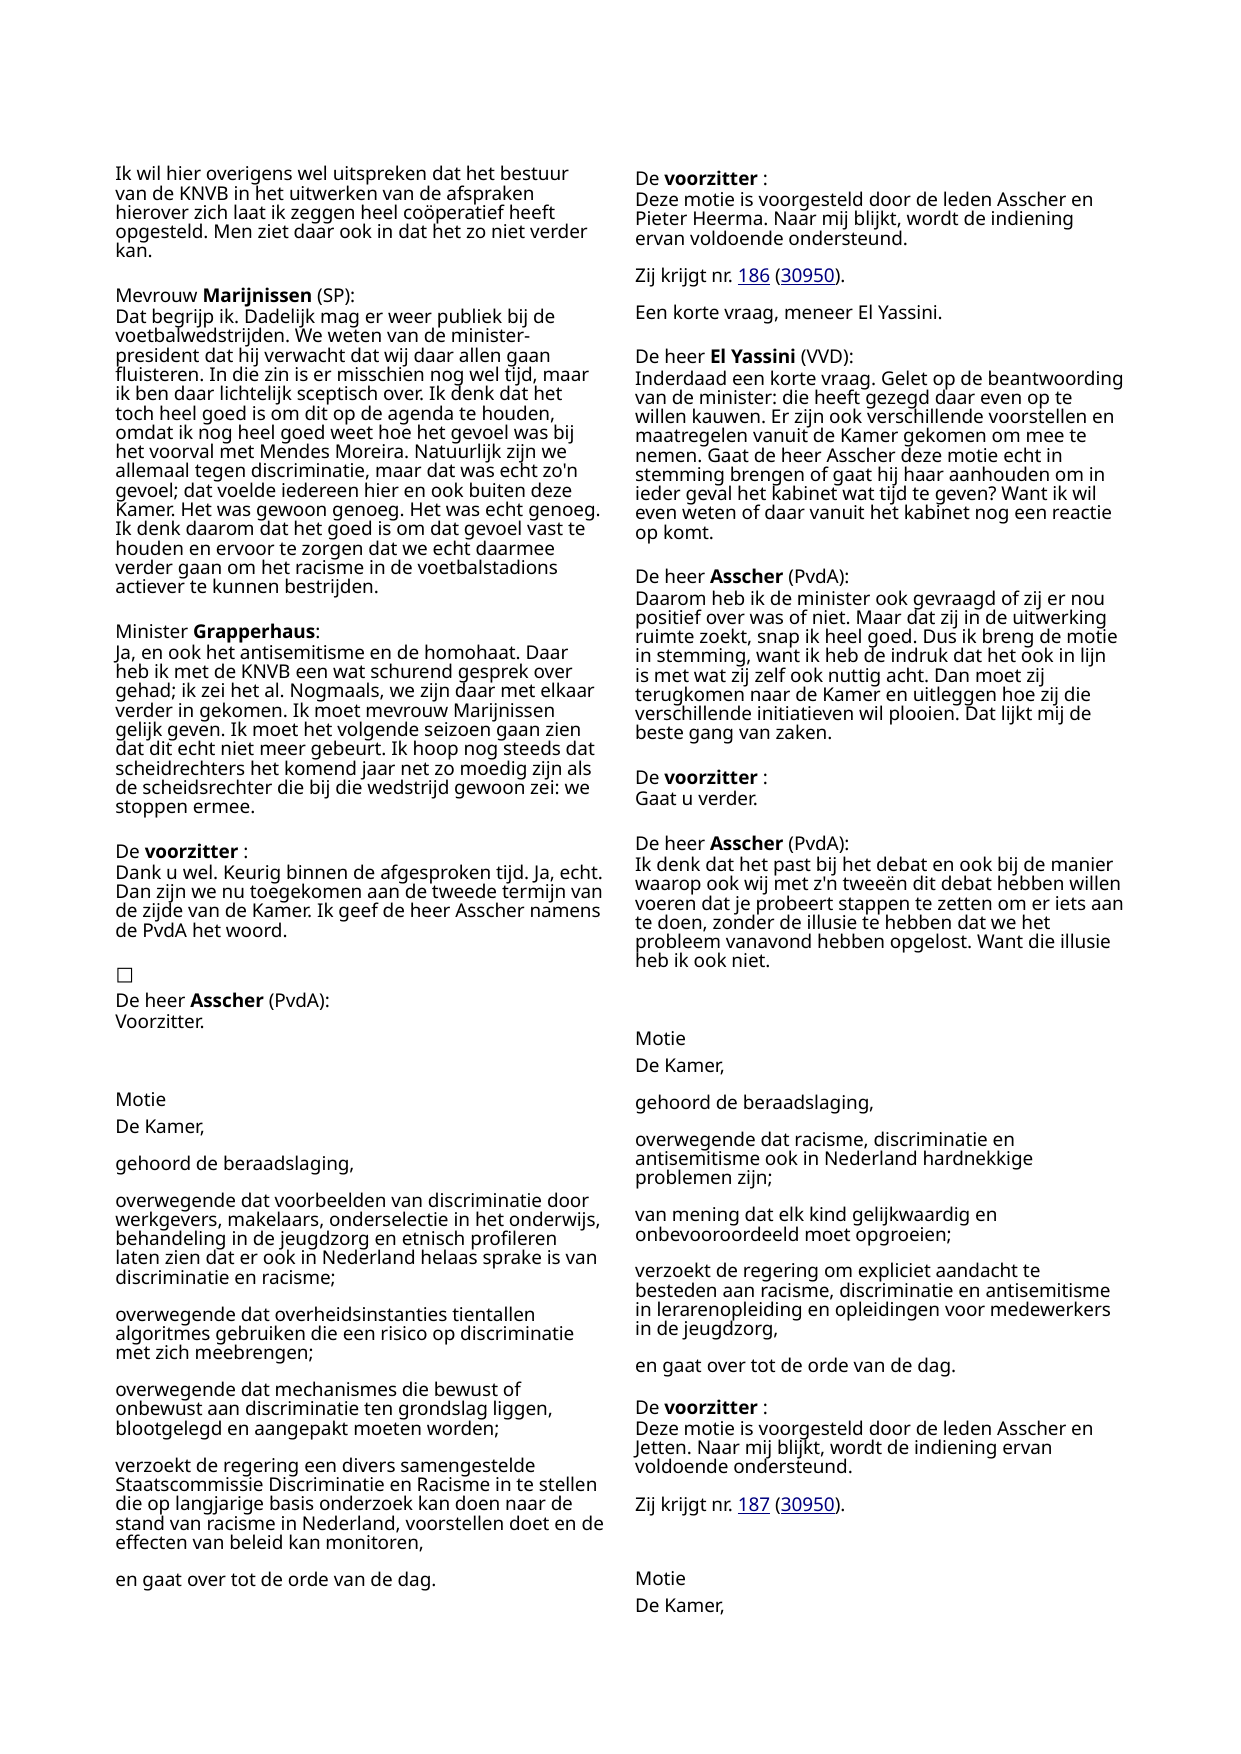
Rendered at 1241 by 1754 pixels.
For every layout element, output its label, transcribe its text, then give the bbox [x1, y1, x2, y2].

text De voorzitter : [115, 838, 605, 864]
text Deze motie is voorgesteld door de leden Asscher en Jetten. Naar mij blijkt, wordt de indiening ervan voldoende ondersteund. [635, 1420, 1125, 1478]
text De voorzitter : [635, 165, 1125, 191]
text Ja, en ook het antisemitisme en de homohaat. Daar heb ik met de KNVB een wat schurend gesprek over gehad; ik zei het al. Nogmaals, we zijn daar met elkaar verder in gekomen. Ik moet mevrouw Marijnissen gelijk geven. Ik moet het volgende seizoen gaan zien dat dit echt niet meer gebeurt. Ik hoop nog steeds dat scheidrechters het komend jaar net zo moedig zijn als de scheidsrechter die bij die wedstrijd gewoon zei: we stoppen ermee. [115, 644, 605, 817]
text De Kamer, [635, 1597, 1125, 1616]
text Dat begrijp ik. Dadelijk mag er weer publiek bij de voetbalwedstrijden. We weten van de minister-president dat hij verwacht dat wij daar allen gaan fluisteren. In die zin is er misschien nog wel tijd, maar ik ben daar lichtelijk sceptisch over. Ik denk dat het toch heel goed is om dit op de agenda te houden, omdat ik nog heel goed weet hoe het gevoel was bij het voorval met Mendes Moreira. Natuurlijk zijn we allemaal tegen discriminatie, maar dat was echt zo'n gevoel; dat voelde iedereen hier en ook buiten deze Kamer. Het was gewoon genoeg. Het was echt genoeg. Ik denk daarom dat het goed is om dat gevoel vast te houden en ervoor te zorgen dat we echt daarmee verder gaan om het racisme in de voetbalstadions actiever te kunnen bestrijden. [115, 308, 605, 597]
text Minister Grapperhaus: [115, 618, 605, 644]
text De Kamer, [115, 1118, 605, 1137]
text en gaat over tot de orde van de dag. [115, 1571, 605, 1590]
text De heer Asscher (PvdA): [115, 987, 605, 1013]
text De heer Asscher (PvdA): [635, 830, 1125, 856]
text De heer El Yassini (VVD): [635, 344, 1125, 369]
text Motie [635, 1565, 1125, 1591]
text overwegende dat voorbeelden van discriminatie door werkgevers, makelaars, onderselectie in het onderwijs, behandeling in de jeugdzorg en etnisch profileren laten zien dat er ook in Nederland helaas sprake is van discriminatie en racisme; [115, 1192, 605, 1288]
text gehoord de beraadslaging, [115, 1154, 605, 1174]
text Voorzitter. [115, 1013, 605, 1032]
text Dank u wel. Keurig binnen de afgesproken tijd. Ja, echt. Dan zijn we nu toegekomen aan de tweede termijn van de zijde van de Kamer. Ik geef de heer Asscher namens de PvdA het woord. [115, 864, 605, 941]
text Deze motie is voorgesteld door de leden Asscher en Pieter Heerma. Naar mij blijkt, wordt de indiening ervan voldoende ondersteund. [635, 191, 1125, 249]
text De heer Asscher (PvdA): [635, 564, 1125, 589]
text Zij krijgt nr. 187 (30950). [635, 1496, 1125, 1515]
text ⬜ [115, 962, 605, 987]
text Zij krijgt nr. 186 (30950). [635, 267, 1125, 286]
text gehoord de beraadslaging, [635, 1094, 1125, 1113]
text Inderdaad een korte vraag. Gelet op de beantwoording van de minister: die heeft gezegd daar even op te willen kauwen. Er zijn ook verschillende voorstellen en maatregelen vanuit de Kamer gekomen om mee te nemen. Gaat de heer Asscher deze motie echt in stemming brengen of gaat hij haar aanhouden om in ieder geval het kabinet wat tijd te geven? Want ik wil even weten of daar vanuit het kabinet nog een reactie op komt. [635, 369, 1125, 543]
text overwegende dat overheidsinstanties tientallen algoritmes gebruiken die een risico op discriminatie met zich meebrengen; [115, 1306, 605, 1363]
text Mevrouw Marijnissen (SP): [115, 282, 605, 308]
text verzoekt de regering om expliciet aandacht te besteden aan racisme, discriminatie en antisemitisme in lerarenopleiding en opleidingen voor medewerkers in de jeugdzorg, [635, 1262, 1125, 1339]
text van mening dat elk kind gelijkwaardig en onbevooroordeeld moet opgroeien; [635, 1206, 1125, 1245]
text Ik wil hier overigens wel uitspreken dat het bestuur van de KNVB in het uitwerken van de afspraken hierover zich laat ik zeggen heel coöperatief heeft opgesteld. Men ziet daar ook in dat het zo niet verder kan. [115, 165, 605, 262]
text en gaat over tot de orde van de dag. [635, 1357, 1125, 1377]
text verzoekt de regering een divers samengestelde Staatscommissie Discriminatie en Racisme in te stellen die op langjarige basis onderzoek kan doen naar de stand van racisme in Nederland, voorstellen doet en de effecten van beleid kan monitoren, [115, 1457, 605, 1553]
text overwegende dat mechanismes die bewust of onbewust aan discriminatie ten grondslag liggen, blootgelegd en aangepakt moeten worden; [115, 1381, 605, 1439]
text Motie [115, 1086, 605, 1112]
text De Kamer, [635, 1057, 1125, 1076]
text Ik denk dat het past bij het debat en ook bij de manier waarop ook wij met z'n tweeën dit debat hebben willen voeren dat je probeert stappen te zetten om er iets aan te doen, zonder de illusie te hebben dat we het probleem vanavond hebben opgelost. Want die illusie heb ik ook niet. [635, 856, 1125, 972]
text Een korte vraag, meneer El Yassini. [635, 304, 1125, 323]
text Gaat u verder. [635, 790, 1125, 809]
text De voorzitter : [635, 764, 1125, 790]
text overwegende dat racisme, discriminatie en antisemitisme ook in Nederland hardnekkige problemen zijn; [635, 1131, 1125, 1188]
text Daarom heb ik de minister ook gevraagd of zij er nou positief over was of niet. Maar dat zij in de uitwerking ruimte zoekt, snap ik heel goed. Dus ik breng de motie in stemming, want ik heb de indruk dat het ook in lijn is met wat zij zelf ook nuttig acht. Dan moet zij terugkomen naar de Kamer en uitleggen hoe zij die verschillende initiatieven wil plooien. Dat lijkt mij de beste gang van zaken. [635, 589, 1125, 744]
text De voorzitter : [635, 1394, 1125, 1420]
text Motie [635, 1025, 1125, 1051]
